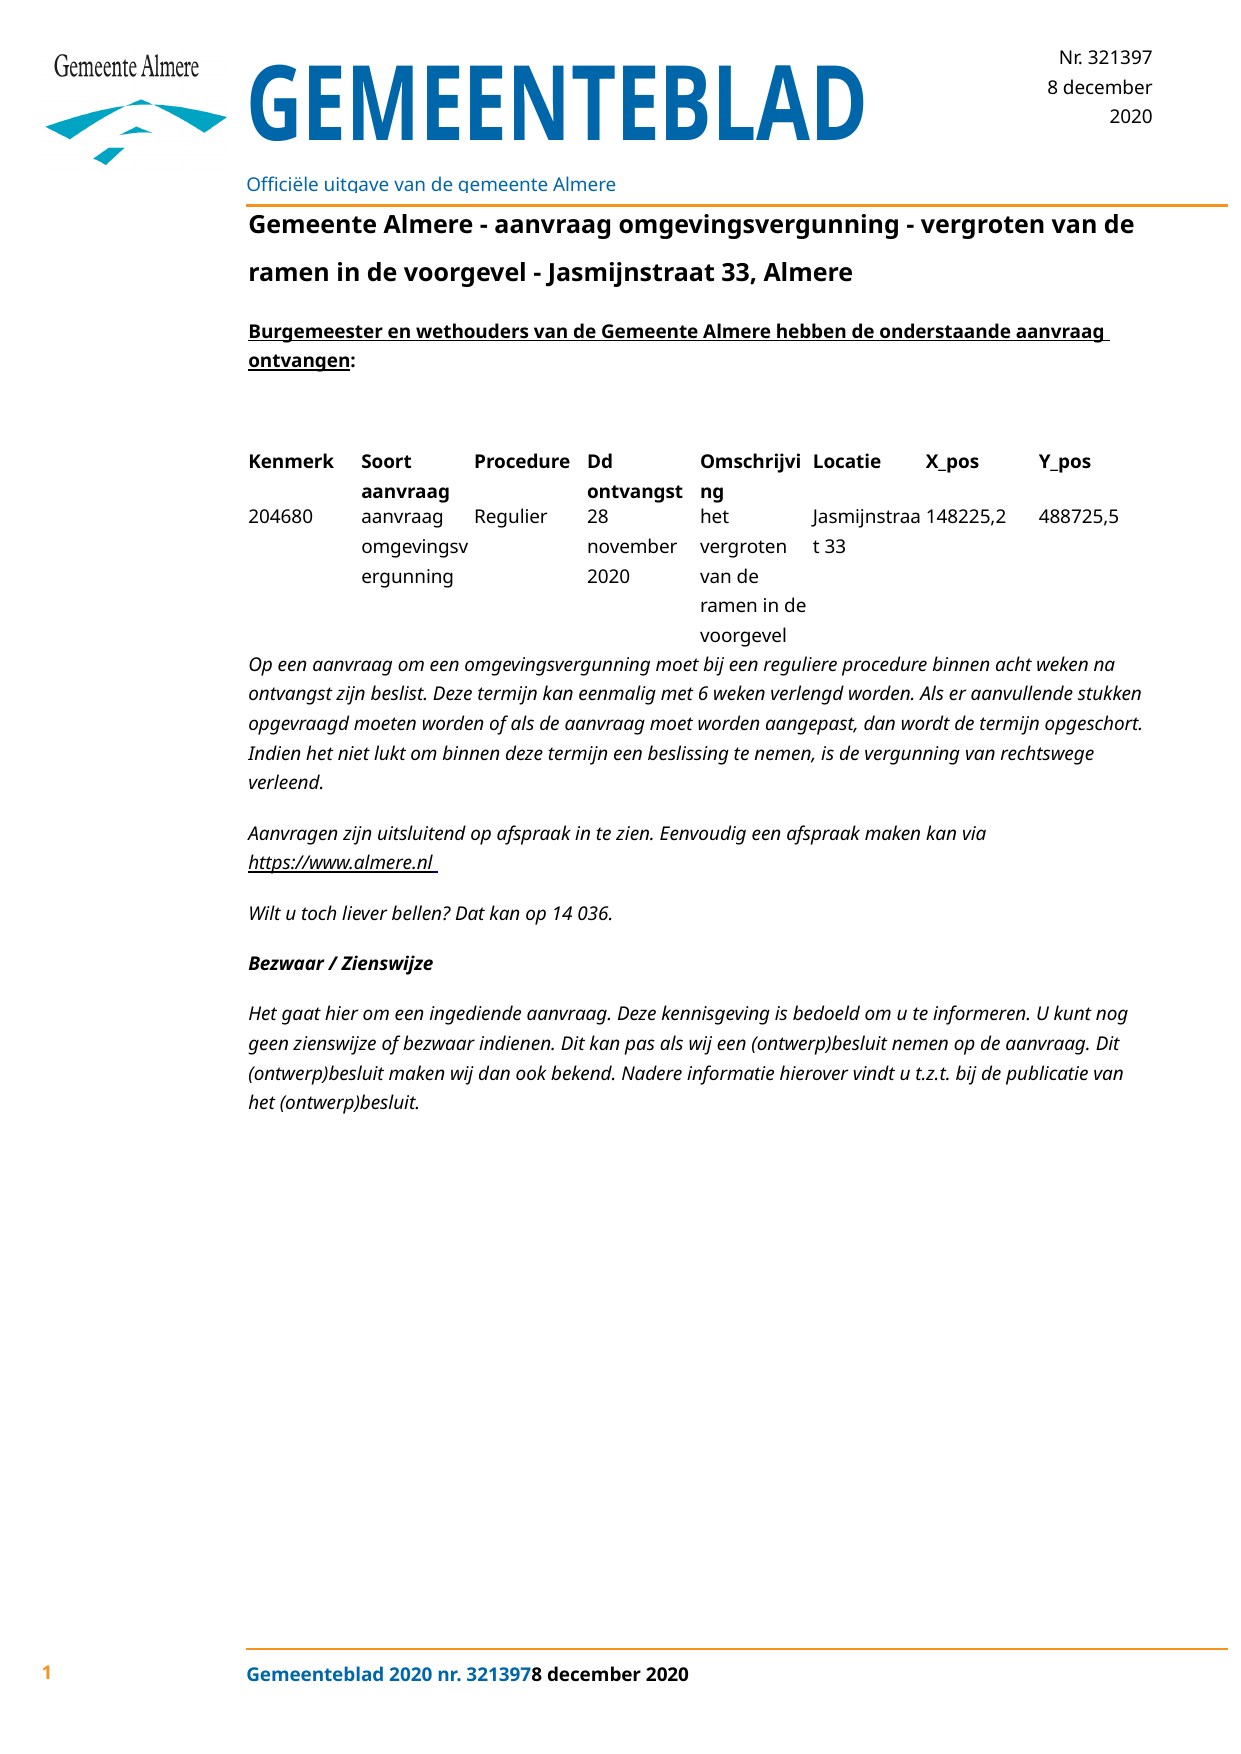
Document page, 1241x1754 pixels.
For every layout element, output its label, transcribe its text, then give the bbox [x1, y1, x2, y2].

table_header Y_pos [1039, 449, 1152, 504]
picture [41, 47, 231, 172]
text Wilt u toch liever bellen? Dat kan op 14 036. [248, 900, 1152, 926]
table_header Dd ontvangst [587, 449, 700, 504]
text Burgemeester en wethouders van de Gemeente Almere hebben de onderstaande aanvraag ontvangen: [248, 318, 1152, 373]
table_header Locatie [813, 449, 926, 504]
table_cell 148225,2 [926, 504, 1038, 648]
text Bezwaar / Zienswijze [248, 950, 1152, 976]
text Het gaat hier om een ingediende aanvraag. Deze kennisgeving is bedoeld om u te informeren. U kunt nog geen zienswijze of bezwaar indienen. Dit kan pas als wij een (ontwerp)besluit nemen op de aanvraag. Dit (ontwerp)besluit maken wij dan ook bekend. Nadere informatie hierover vindt u t.z.t. bij de publicatie van het (ontwerp)besluit. [248, 1001, 1152, 1115]
table_cell Regulier [474, 504, 587, 648]
table_cell aanvraag omgevingsvergunning [361, 504, 474, 648]
text Aanvragen zijn uitsluitend op afspraak in te zien. Eenvoudig een afspraak maken kan via https://www.almere.nl [248, 820, 1152, 875]
table_header Procedure [474, 449, 587, 504]
table_header X_pos [926, 449, 1038, 504]
table_header Soort aanvraag [361, 449, 474, 504]
text Gemeente Almere - aanvraag omgevingsvergunning - vergroten van de ramen in de voorgevel - Jasmijnstraat 33, Almere [248, 207, 1152, 288]
text Op een aanvraag om een omgevingsvergunning moet bij een reguliere procedure binnen acht weken na ontvangst zijn beslist. Deze termijn kan eenmalig met 6 weken verlengd worden. Als er aanvullende stukken opgevraagd moeten worden of als de aanvraag moet worden aangepast, dan wordt de termijn opgeschort. Indien het niet lukt om binnen deze termijn een beslissing te nemen, is de vergunning van rechtswege verleend. [248, 651, 1152, 795]
table_cell 488725,5 [1039, 504, 1152, 648]
table_cell 204680 [248, 504, 361, 648]
table_cell het vergroten van de ramen in de voorgevel [700, 504, 813, 648]
table_header Kenmerk [248, 449, 361, 504]
table_header Omschrijving [700, 449, 813, 504]
table_cell Jasmijnstraat 33 [813, 504, 926, 648]
table_cell 28 november 2020 [587, 504, 700, 648]
